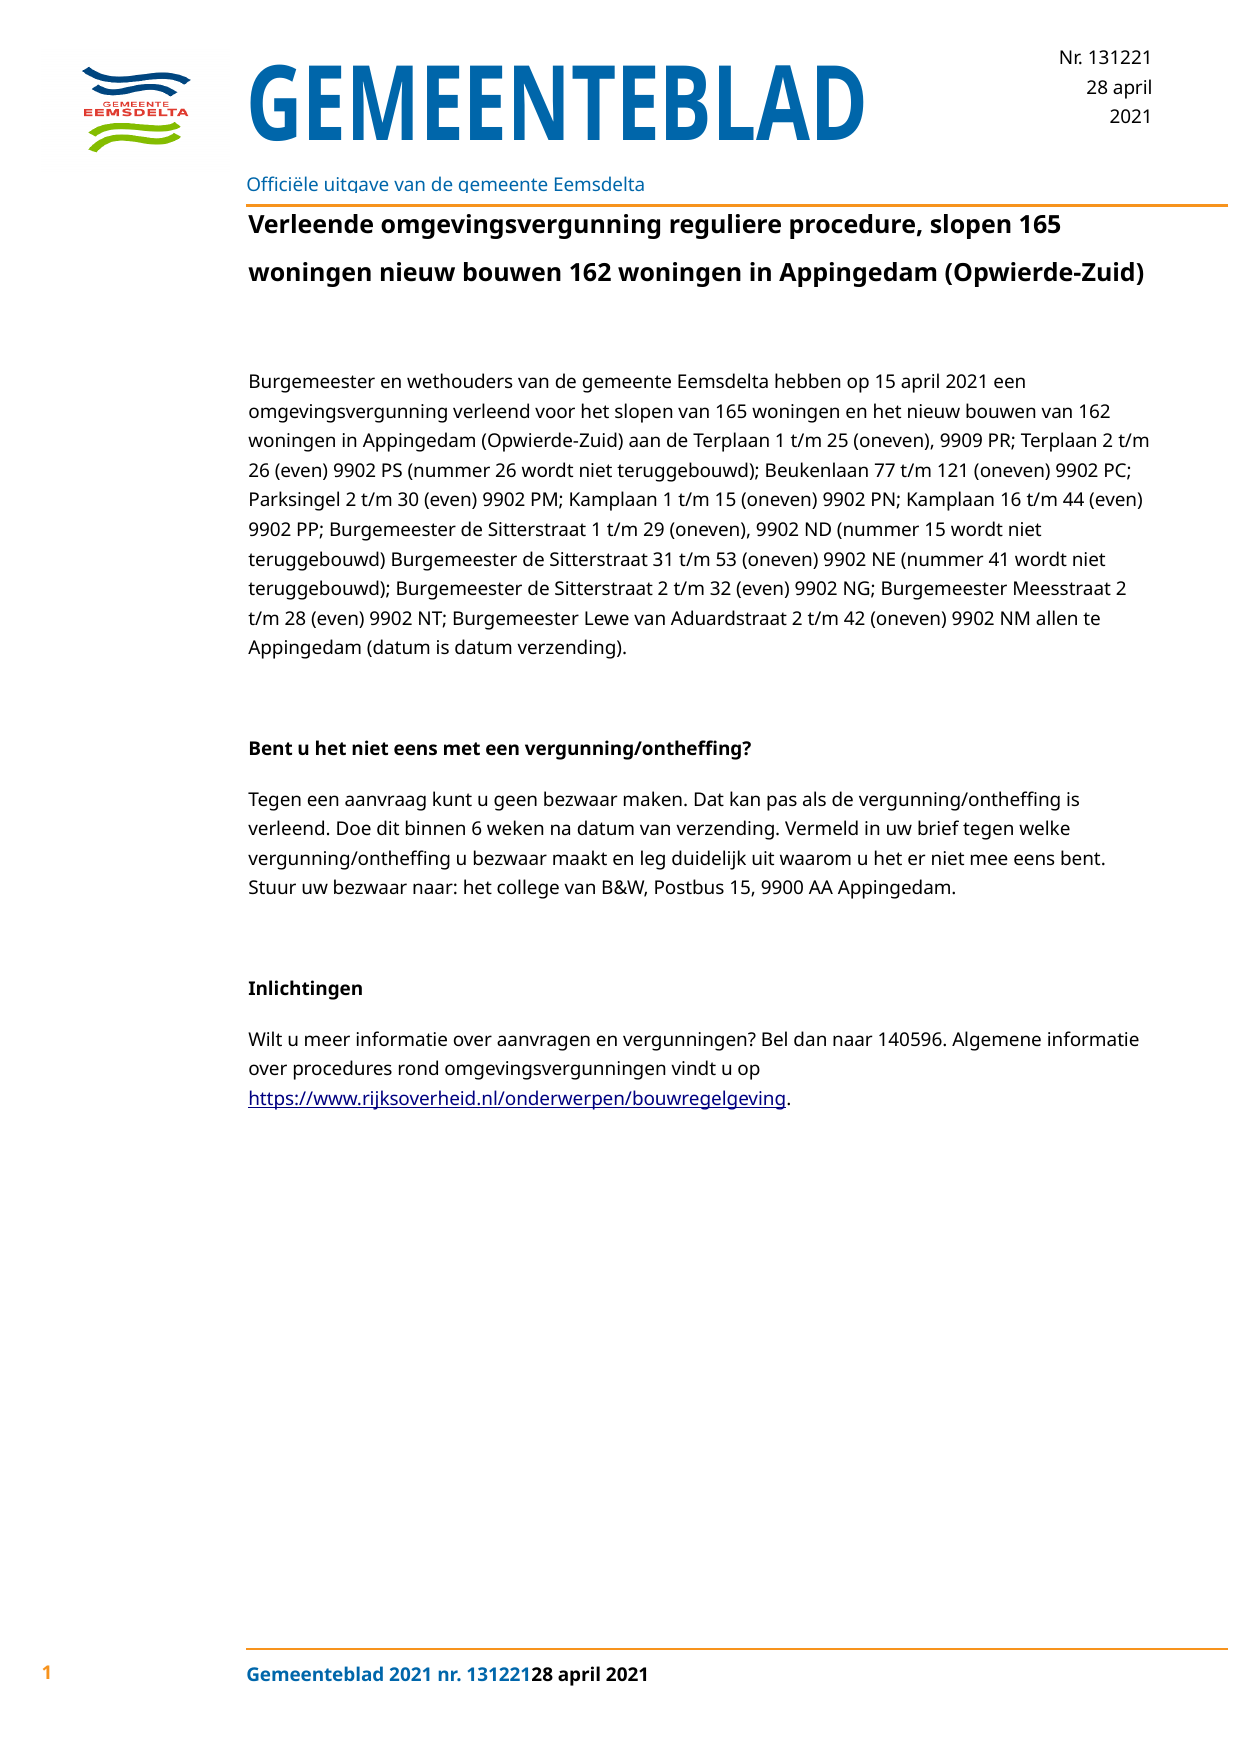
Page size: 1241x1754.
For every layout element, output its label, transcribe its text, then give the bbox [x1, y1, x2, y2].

text Verleende omgevingsvergunning reguliere procedure, slopen 165 woningen nieuw bouwen 162 woningen in Appingedam (Opwierde-Zuid) [248, 207, 1152, 288]
text Inlichtingen [248, 975, 1152, 1001]
text Bent u het niet eens met een vergunning/ontheffing? [248, 735, 1152, 761]
text Burgemeester en wethouders van de gemeente Eemsdelta hebben op 15 april 2021 een omgevingsvergunning verleend voor het slopen van 165 woningen en het nieuw bouwen van 162 woningen in Appingedam (Opwierde-Zuid) aan de Terplaan 1 t/m 25 (oneven), 9909 PR; Terplaan 2 t/m 26 (even) 9902 PS (nummer 26 wordt niet teruggebouwd); Beukenlaan 77 t/m 121 (oneven) 9902 PC; Parksingel 2 t/m 30 (even) 9902 PM; Kamplaan 1 t/m 15 (oneven) 9902 PN; Kamplaan 16 t/m 44 (even) 9902 PP; Burgemeester de Sitterstraat 1 t/m 29 (oneven), 9902 ND (nummer 15 wordt niet teruggebouwd) Burgemeester de Sitterstraat 31 t/m 53 (oneven) 9902 NE (nummer 41 wordt niet teruggebouwd); Burgemeester de Sitterstraat 2 t/m 32 (even) 9902 NG; Burgemeester Meesstraat 2 t/m 28 (even) 9902 NT; Burgemeester Lewe van Aduardstraat 2 t/m 42 (oneven) 9902 NM allen te Appingedam (datum is datum verzending). [248, 368, 1152, 660]
text Tegen een aanvraag kunt u geen bezwaar maken. Dat kan pas als de vergunning/ontheffing is verleend. Doe dit binnen 6 weken na datum van verzending. Vermeld in uw brief tegen welke vergunning/ontheffing u bezwaar maakt en leg duidelijk uit waarom u het er niet mee eens bent. Stuur uw bezwaar naar: het college van B&W, Postbus 15, 9900 AA Appingedam. [248, 786, 1152, 900]
picture [41, 47, 231, 172]
text Wilt u meer informatie over aanvragen en vergunningen? Bel dan naar 140596. Algemene informatie over procedures rond omgevingsvergunningen vindt u op https://www.rijksoverheid.nl/onderwerpen/bouwregelgeving. [248, 1026, 1152, 1111]
